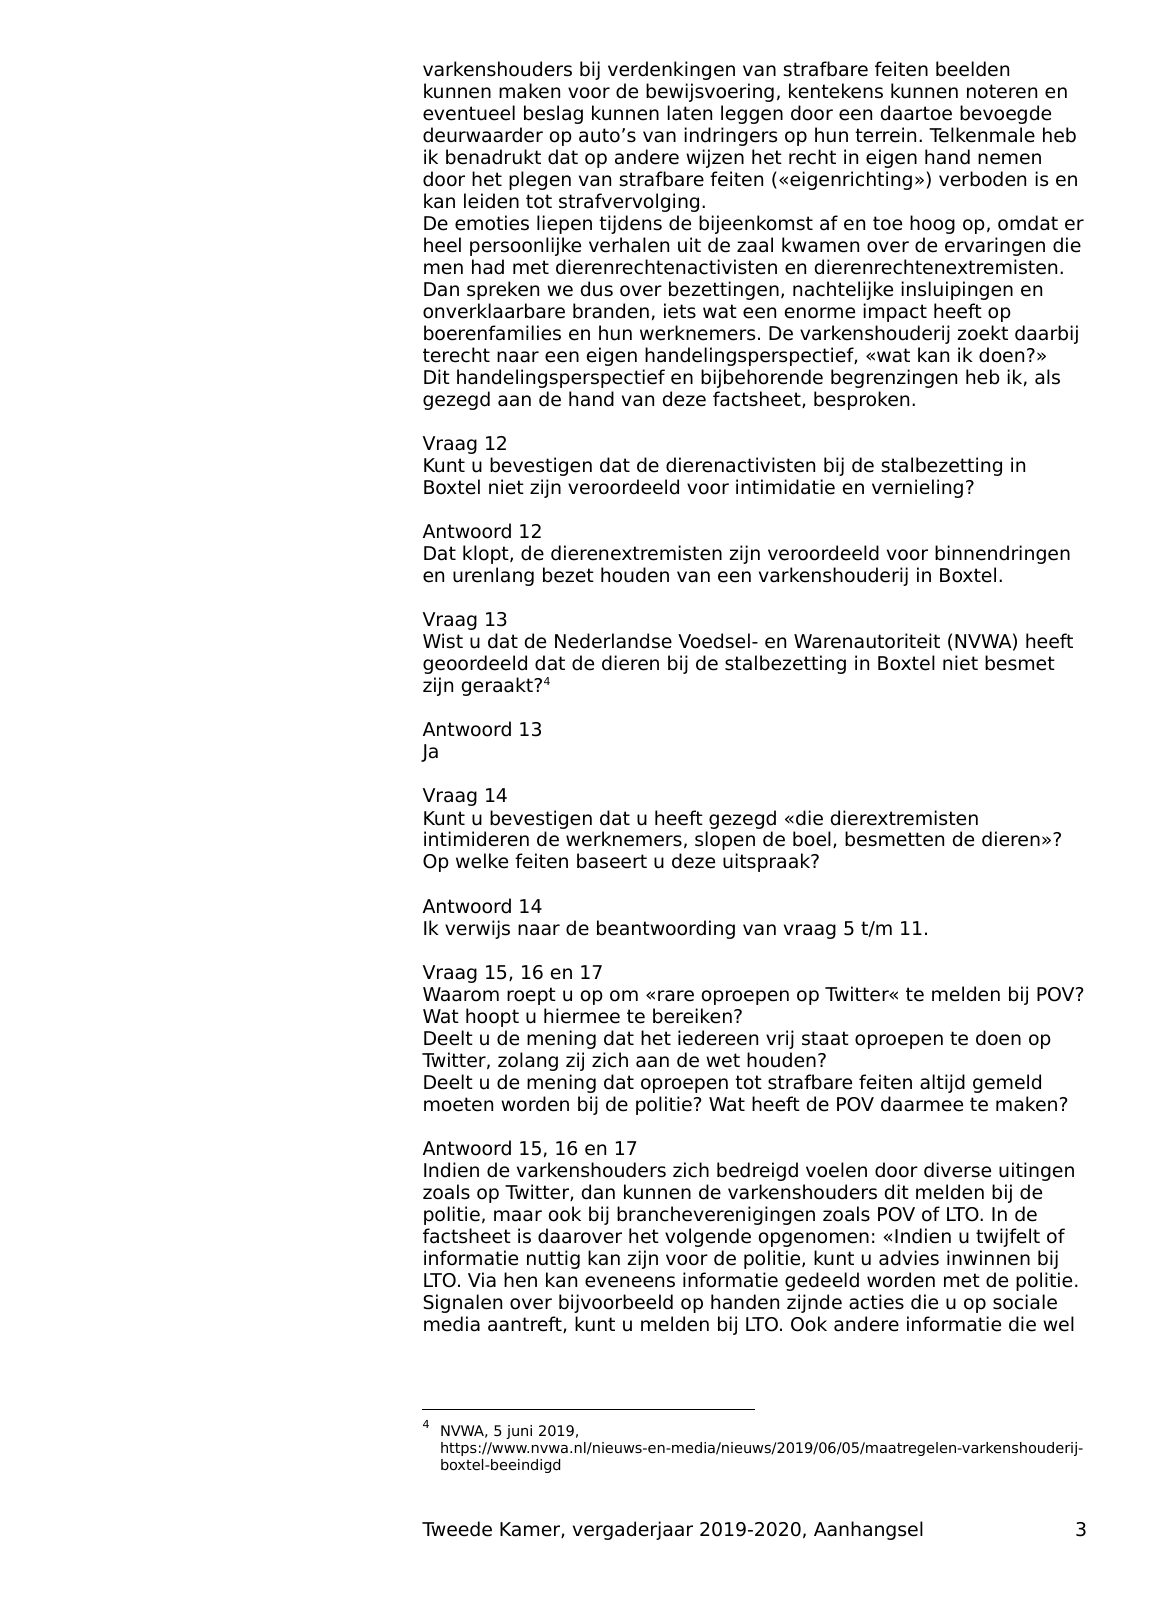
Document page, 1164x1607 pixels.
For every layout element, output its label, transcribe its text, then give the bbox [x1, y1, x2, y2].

text Antwoord 13 [422, 719, 1087, 741]
text Antwoord 12 [422, 521, 1087, 543]
text Vraag 13 [422, 609, 1087, 631]
text Deelt u de mening dat oproepen tot strafbare feiten altijd gemeld moeten worden bij de politie? Wat heeft de POV daarmee te maken? [422, 1072, 1087, 1116]
text De emoties liepen tijdens de bijeenkomst af en toe hoog op, omdat er heel persoonlijke verhalen uit de zaal kwamen over de ervaringen die men had met dierenrechtenactivisten en dierenrechtenextremisten. Dan spreken we dus over bezettingen, nachtelijke insluipingen en onverklaarbare branden, iets wat een enorme impact heeft op boerenfamilies en hun werknemers. De varkenshouderij zoekt daarbij terecht naar een eigen handelingsperspectief, «wat kan ik doen?» [422, 213, 1087, 367]
text Vraag 12 [422, 433, 1087, 455]
text Indien de varkenshouders zich bedreigd voelen door diverse uitingen zoals op Twitter, dan kunnen de varkenshouders dit melden bij de politie, maar ook bij brancheverenigingen zoals POV of LTO. In de factsheet is daarover het volgende opgenomen: «Indien u twijfelt of informatie nuttig kan zijn voor de politie, kunt u advies inwinnen bij LTO. Via hen kan eveneens informatie gedeeld worden met de politie. Signalen over bijvoorbeeld op handen zijnde acties die u op sociale media aantreft, kunt u melden bij LTO. Ook andere informatie die wel [422, 1160, 1087, 1336]
text varkenshouders bij verdenkingen van strafbare feiten beelden kunnen maken voor de bewijsvoering, kentekens kunnen noteren en eventueel beslag kunnen laten leggen door een daartoe bevoegde deurwaarder op auto’s van indringers op hun terrein. Telkenmale heb ik benadrukt dat op andere wijzen het recht in eigen hand nemen door het plegen van strafbare feiten («eigenrichting») verboden is en kan leiden tot strafvervolging. [422, 59, 1087, 213]
text Antwoord 15, 16 en 17 [422, 1138, 1087, 1160]
text Ja [422, 741, 1087, 763]
text Deelt u de mening dat het iedereen vrij staat oproepen te doen op Twitter, zolang zij zich aan de wet houden? [422, 1028, 1087, 1072]
text Kunt u bevestigen dat u heeft gezegd «die dierextremisten intimideren de werknemers, slopen de boel, besmetten de dieren»? Op welke feiten baseert u deze uitspraak? [422, 807, 1087, 873]
text Ik verwijs naar de beantwoording van vraag 5 t/m 11. [422, 917, 1087, 939]
text Vraag 15, 16 en 17 [422, 962, 1087, 984]
text Vraag 14 [422, 785, 1087, 807]
text Kunt u bevestigen dat de dierenactivisten bij de stalbezetting in Boxtel niet zijn veroordeeld voor intimidatie en vernieling? [422, 455, 1087, 499]
text Dit handelingsperspectief en bijbehorende begrenzingen heb ik, als gezegd aan de hand van deze factsheet, besproken. [422, 367, 1087, 411]
text Antwoord 14 [422, 896, 1087, 917]
text Wist u dat de Nederlandse Voedsel- en Warenautoriteit (NVWA) heeft geoordeeld dat de dieren bij de stalbezetting in Boxtel niet besmet zijn geraakt? [422, 631, 1087, 697]
text NVWA, 5 juni 2019, https://www.nvwa.nl/nieuws-en-media/nieuws/2019/06/05/maatregelen-varkenshouderij-boxtel-beeindigd [422, 1418, 1087, 1474]
text Waarom roept u op om «rare oproepen op Twitter« te melden bij POV? Wat hoopt u hiermee te bereiken? [422, 984, 1087, 1028]
text Dat klopt, de dierenextremisten zijn veroordeeld voor binnendringen en urenlang bezet houden van een varkenshouderij in Boxtel. [422, 543, 1087, 587]
